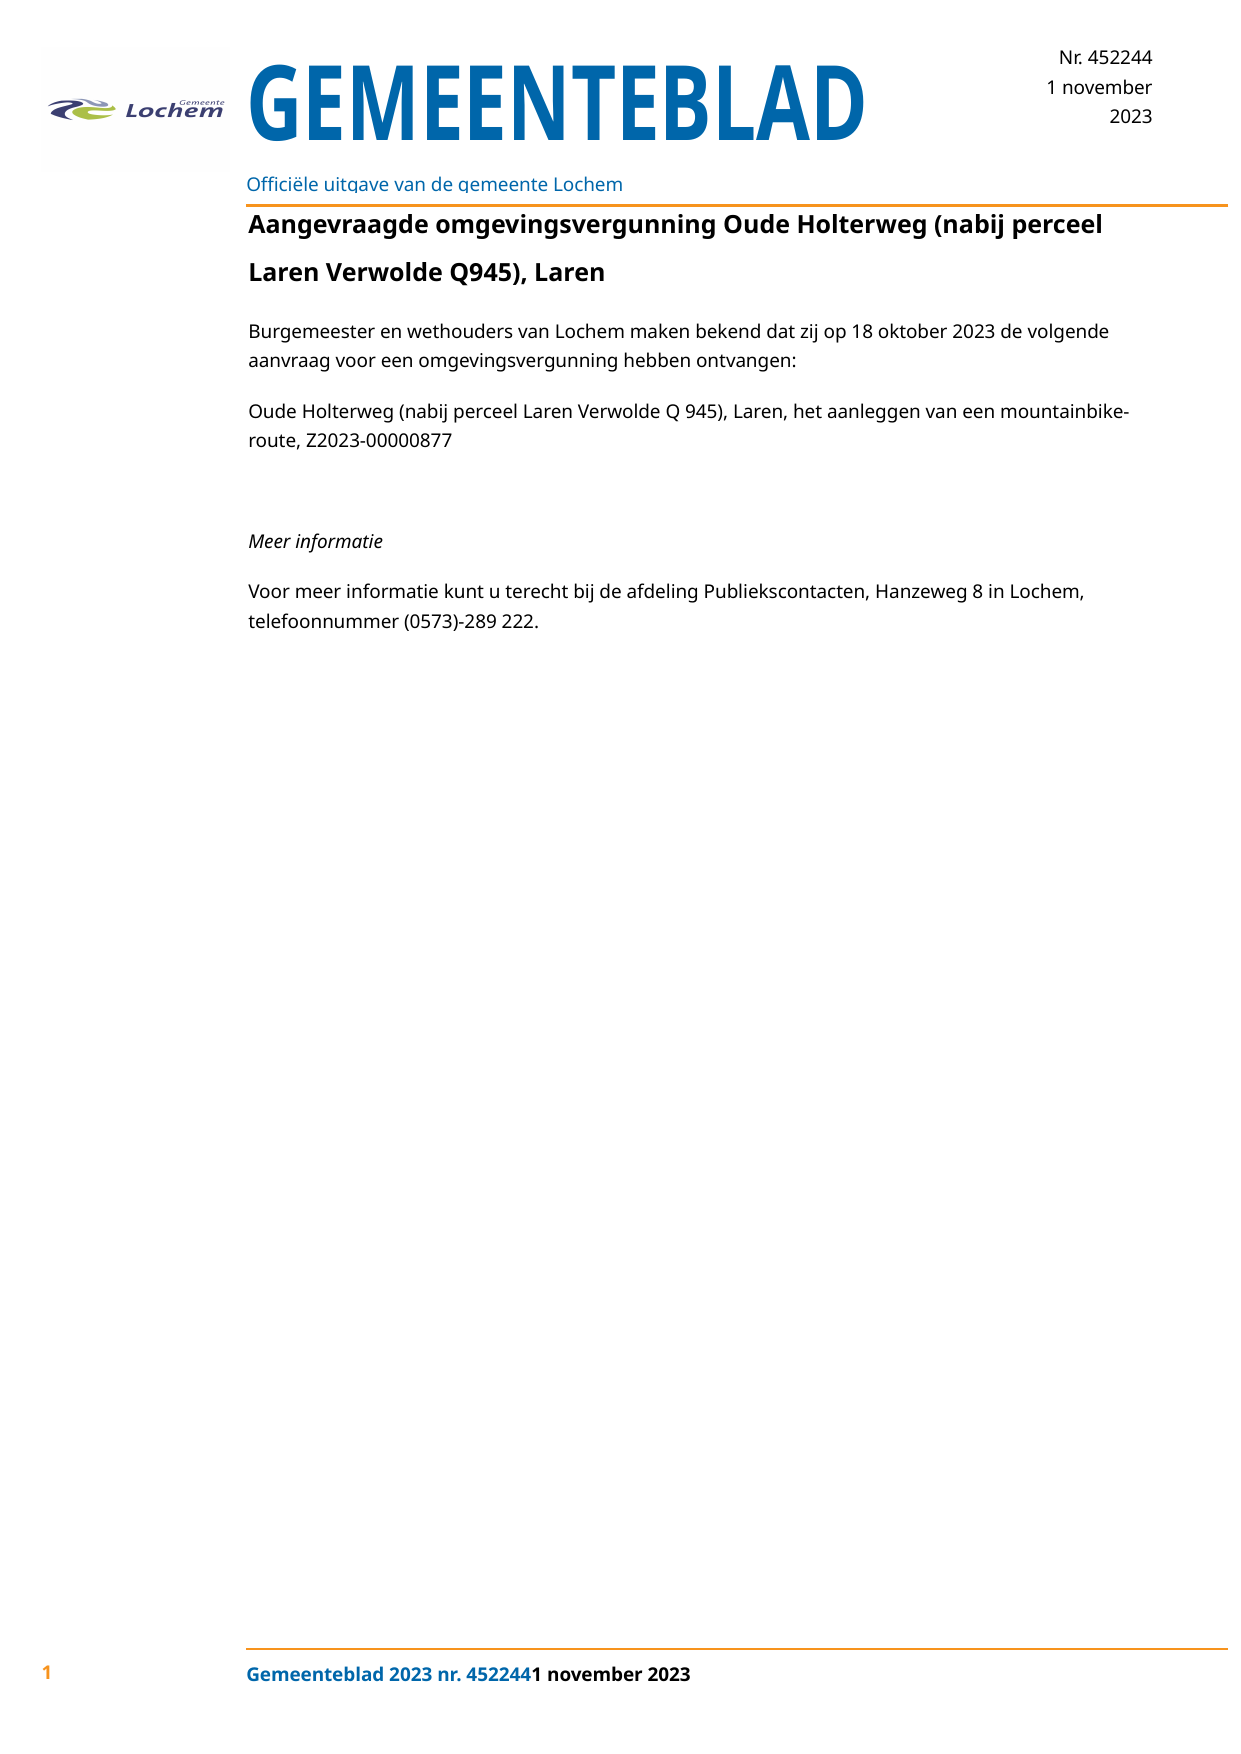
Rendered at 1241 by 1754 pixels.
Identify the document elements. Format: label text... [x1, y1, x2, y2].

text Burgemeester en wethouders van Lochem maken bekend dat zij op 18 oktober 2023 de volgende aanvraag voor een omgevingsvergunning hebben ontvangen: [248, 318, 1152, 373]
text Aangevraagde omgevingsvergunning Oude Holterweg (nabij perceel Laren Verwolde Q945), Laren [248, 207, 1152, 288]
text Voor meer informatie kunt u terecht bij de afdeling Publiekscontacten, Hanzeweg 8 in Lochem, telefoonnummer (0573)-289 222. [248, 579, 1152, 634]
text Meer informatie [248, 528, 1152, 554]
text Oude Holterweg (nabij perceel Laren Verwolde Q 945), Laren, het aanleggen van een mountainbike-route, Z2023-00000877 [248, 398, 1152, 453]
picture [41, 47, 231, 172]
